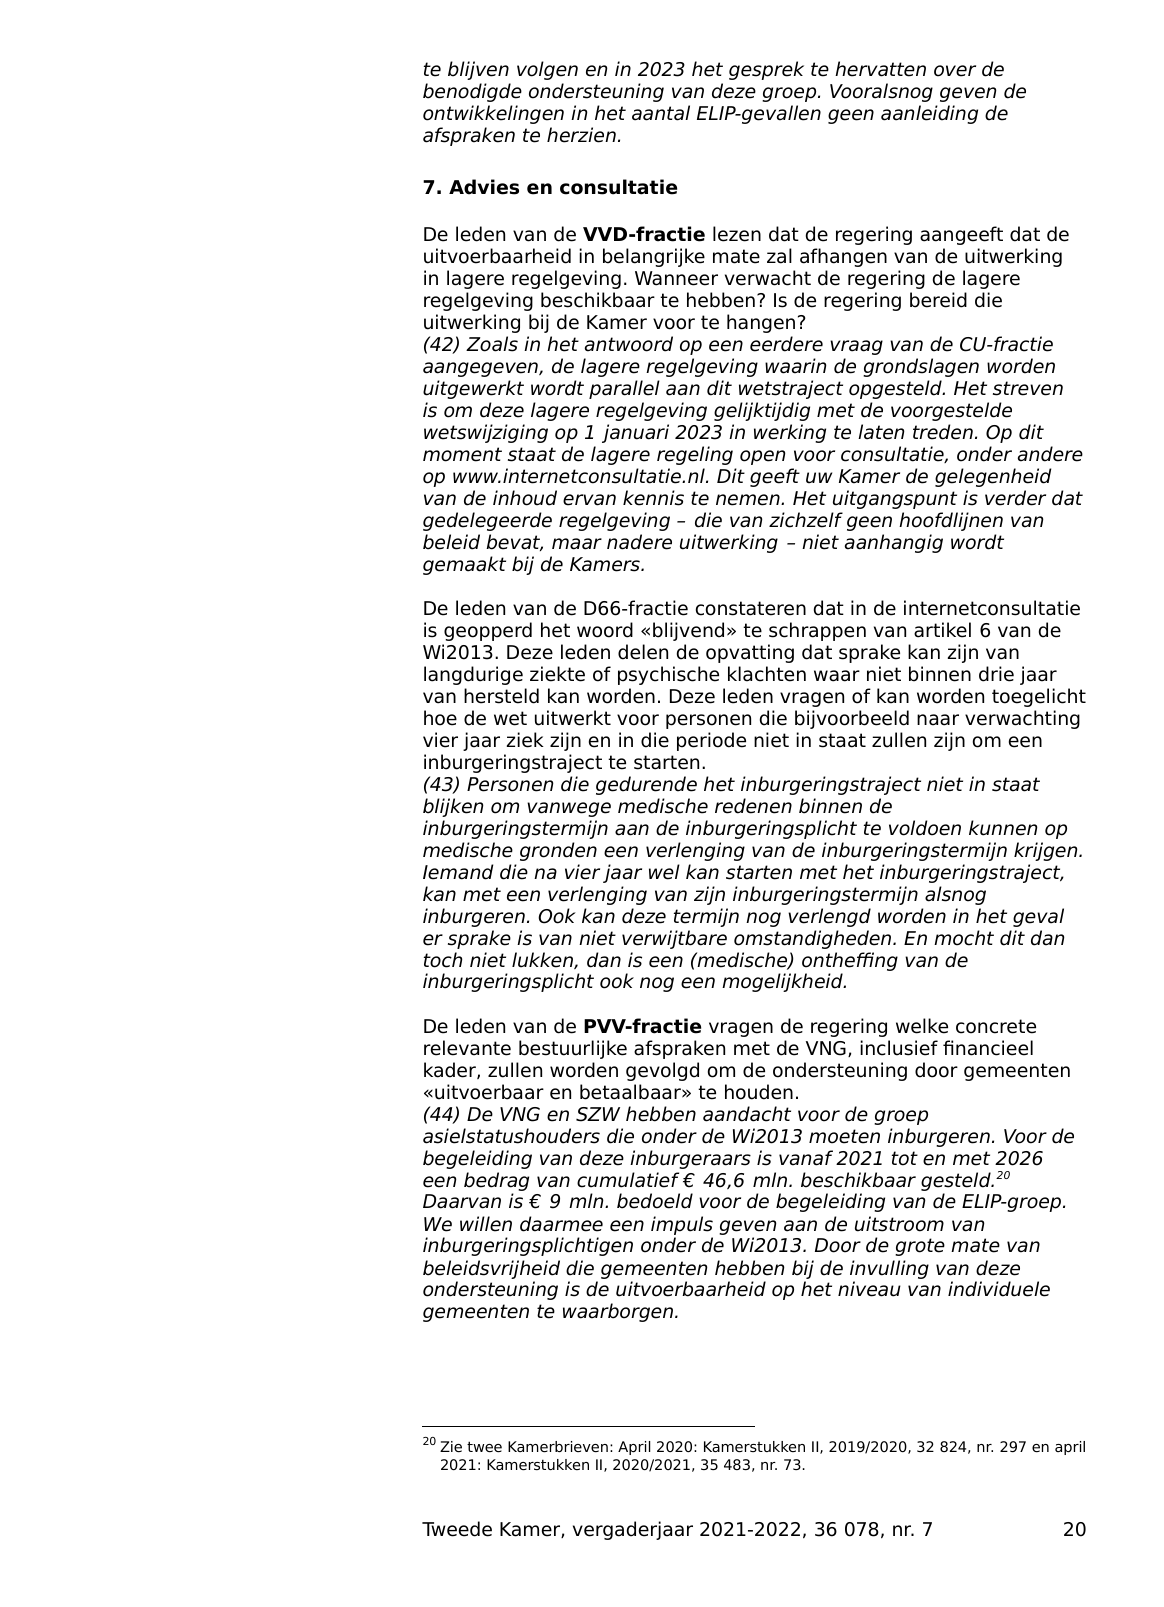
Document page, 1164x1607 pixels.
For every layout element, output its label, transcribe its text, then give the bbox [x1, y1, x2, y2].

text (42) Zoals in het antwoord op een eerdere vraag van de CU-fractie aangegeven, de lagere regelgeving waarin de grondslagen worden uitgewerkt wordt parallel aan dit wetstraject opgesteld. Het streven is om deze lagere regelgeving gelijktijdig met de voorgestelde wetswijziging op 1 januari 2023 in werking te laten treden. Op dit moment staat de lagere regeling open voor consultatie, onder andere op www.internetconsultatie.nl. Dit geeft uw Kamer de gelegenheid van de inhoud ervan kennis te nemen. Het uitgangspunt is verder dat gedelegeerde regelgeving – die van zichzelf geen hoofdlijnen van beleid bevat, maar nadere uitwerking – niet aanhangig wordt gemaakt bij de Kamers. [422, 334, 1087, 576]
text Zie twee Kamerbrieven: April 2020: Kamerstukken II, 2019/2020, 32 824, nr. 297 en april 2021: Kamerstukken II, 2020/2021, 35 483, nr. 73. [422, 1435, 1087, 1474]
text (44) De VNG en SZW hebben aandacht voor de groep asielstatushouders die onder de Wi2013 moeten inburgeren. Voor de begeleiding van deze inburgeraars is vanaf 2021 tot en met 2026 een bedrag van cumulatief € 46,6 mln. beschikbaar gesteld. Daarvan is € 9 mln. bedoeld voor de begeleiding van de ELIP-groep. We willen daarmee een impuls geven aan de uitstroom van inburgeringsplichtigen onder de Wi2013. Door de grote mate van beleidsvrijheid die gemeenten hebben bij de invulling van deze ondersteuning is de uitvoerbaarheid op het niveau van individuele gemeenten te waarborgen. [422, 1103, 1087, 1323]
text De leden van de PVV-fractie vragen de regering welke concrete relevante bestuurlijke afspraken met de VNG, inclusief financieel kader, zullen worden gevolgd om de ondersteuning door gemeenten «uitvoerbaar en betaalbaar» te houden. [422, 1016, 1087, 1103]
text De leden van de D66-fractie constateren dat in de internetconsultatie is geopperd het woord «blijvend» te schrappen van artikel 6 van de Wi2013. Deze leden delen de opvatting dat sprake kan zijn van langdurige ziekte of psychische klachten waar niet binnen drie jaar van hersteld kan worden. Deze leden vragen of kan worden toegelicht hoe de wet uitwerkt voor personen die bijvoorbeeld naar verwachting vier jaar ziek zijn en in die periode niet in staat zullen zijn om een inburgeringstraject te starten. [422, 598, 1087, 774]
text te blijven volgen en in 2023 het gesprek te hervatten over de benodigde ondersteuning van deze groep. Vooralsnog geven de ontwikkelingen in het aantal ELIP-gevallen geen aanleiding de afspraken te herzien. [422, 59, 1087, 147]
subtitle 7. Advies en consultatie [422, 177, 1087, 199]
text De leden van de VVD-fractie lezen dat de regering aangeeft dat de uitvoerbaarheid in belangrijke mate zal afhangen van de uitwerking in lagere regelgeving. Wanneer verwacht de regering de lagere regelgeving beschikbaar te hebben? Is de regering bereid die uitwerking bij de Kamer voor te hangen? [422, 224, 1087, 334]
text (43) Personen die gedurende het inburgeringstraject niet in staat blijken om vanwege medische redenen binnen de inburgeringstermijn aan de inburgeringsplicht te voldoen kunnen op medische gronden een verlenging van de inburgeringstermijn krijgen. Iemand die na vier jaar wel kan starten met het inburgeringstraject, kan met een verlenging van zijn inburgeringstermijn alsnog inburgeren. Ook kan deze termijn nog verlengd worden in het geval er sprake is van niet verwijtbare omstandigheden. En mocht dit dan toch niet lukken, dan is een (medische) ontheffing van de inburgeringsplicht ook nog een mogelijkheid. [422, 774, 1087, 993]
